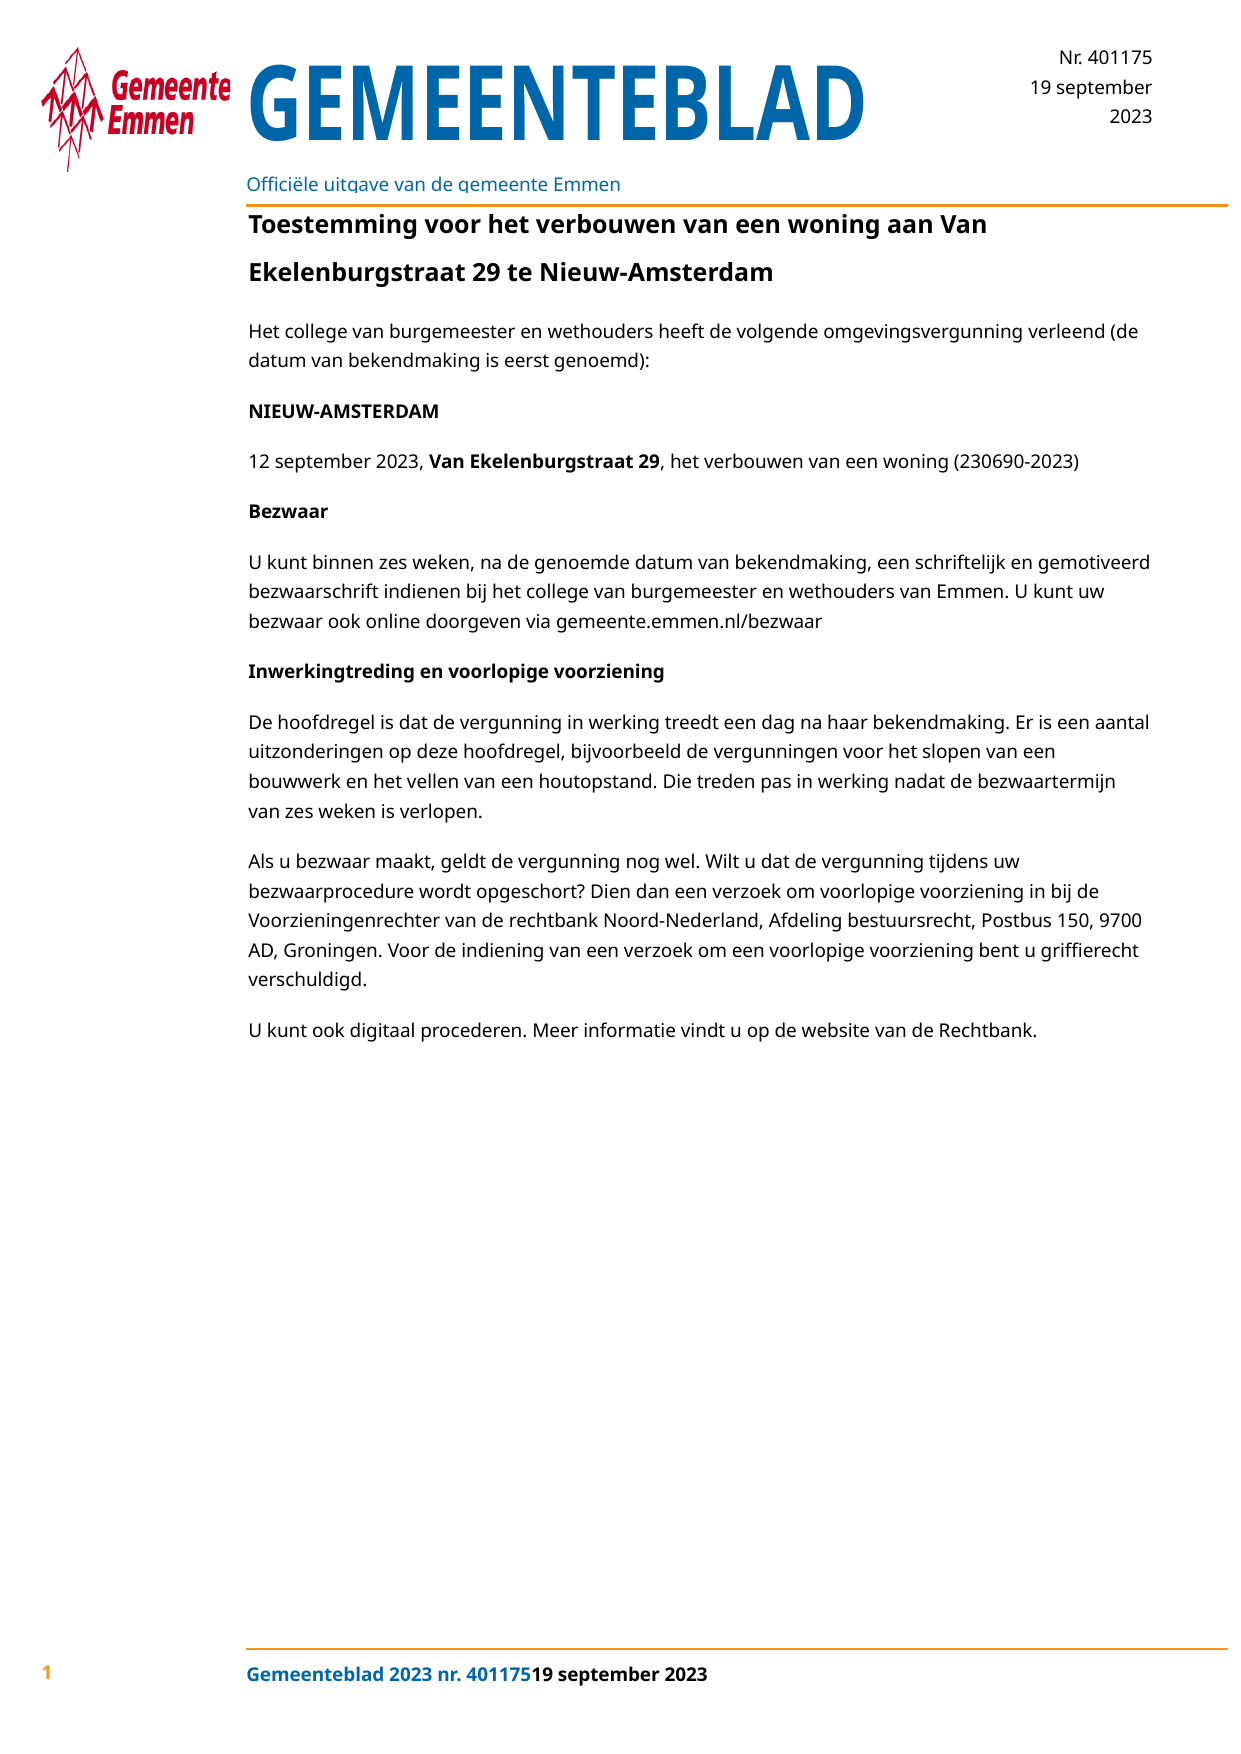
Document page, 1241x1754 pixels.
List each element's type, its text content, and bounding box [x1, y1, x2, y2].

text Inwerkingtreding en voorlopige voorziening [248, 659, 1152, 684]
text Toestemming voor het verbouwen van een woning aan Van Ekelenburgstraat 29 te Nieuw-Amsterdam [248, 207, 1152, 288]
text Bezwaar [248, 499, 1152, 524]
text De hoofdregel is dat de vergunning in werking treedt een dag na haar bekendmaking. Er is een aantal uitzonderingen op deze hoofdregel, bijvoorbeeld de vergunningen voor het slopen van een bouwwerk en het vellen van een houtopstand. Die treden pas in werking nadat de bezwaartermijn van zes weken is verlopen. [248, 709, 1152, 824]
text 12 september 2023, Van Ekelenburgstraat 29, het verbouwen van een woning (230690-2023) [248, 448, 1152, 474]
picture [41, 47, 231, 172]
text U kunt ook digitaal procederen. Meer informatie vindt u op de website van de Rechtbank. [248, 1017, 1152, 1043]
text U kunt binnen zes weken, na de genoemde datum van bekendmaking, een schriftelijk en gemotiveerd bezwaarschrift indienen bij het college van burgemeester en wethouders van Emmen. U kunt uw bezwaar ook online doorgeven via gemeente.emmen.nl/bezwaar [248, 549, 1152, 634]
text Het college van burgemeester en wethouders heeft de volgende omgevingsvergunning verleend (de datum van bekendmaking is eerst genoemd): [248, 318, 1152, 373]
text Als u bezwaar maakt, geldt de vergunning nog wel. Wilt u dat de vergunning tijdens uw bezwaarprocedure wordt opgeschort? Dien dan een verzoek om voorlopige voorziening in bij de Voorzieningenrechter van de rechtbank Noord-Nederland, Afdeling bestuursrecht, Postbus 150, 9700 AD, Groningen. Voor de indiening van een verzoek om een voorlopige voorziening bent u griffierecht verschuldigd. [248, 848, 1152, 992]
text NIEUW-AMSTERDAM [248, 398, 1152, 424]
